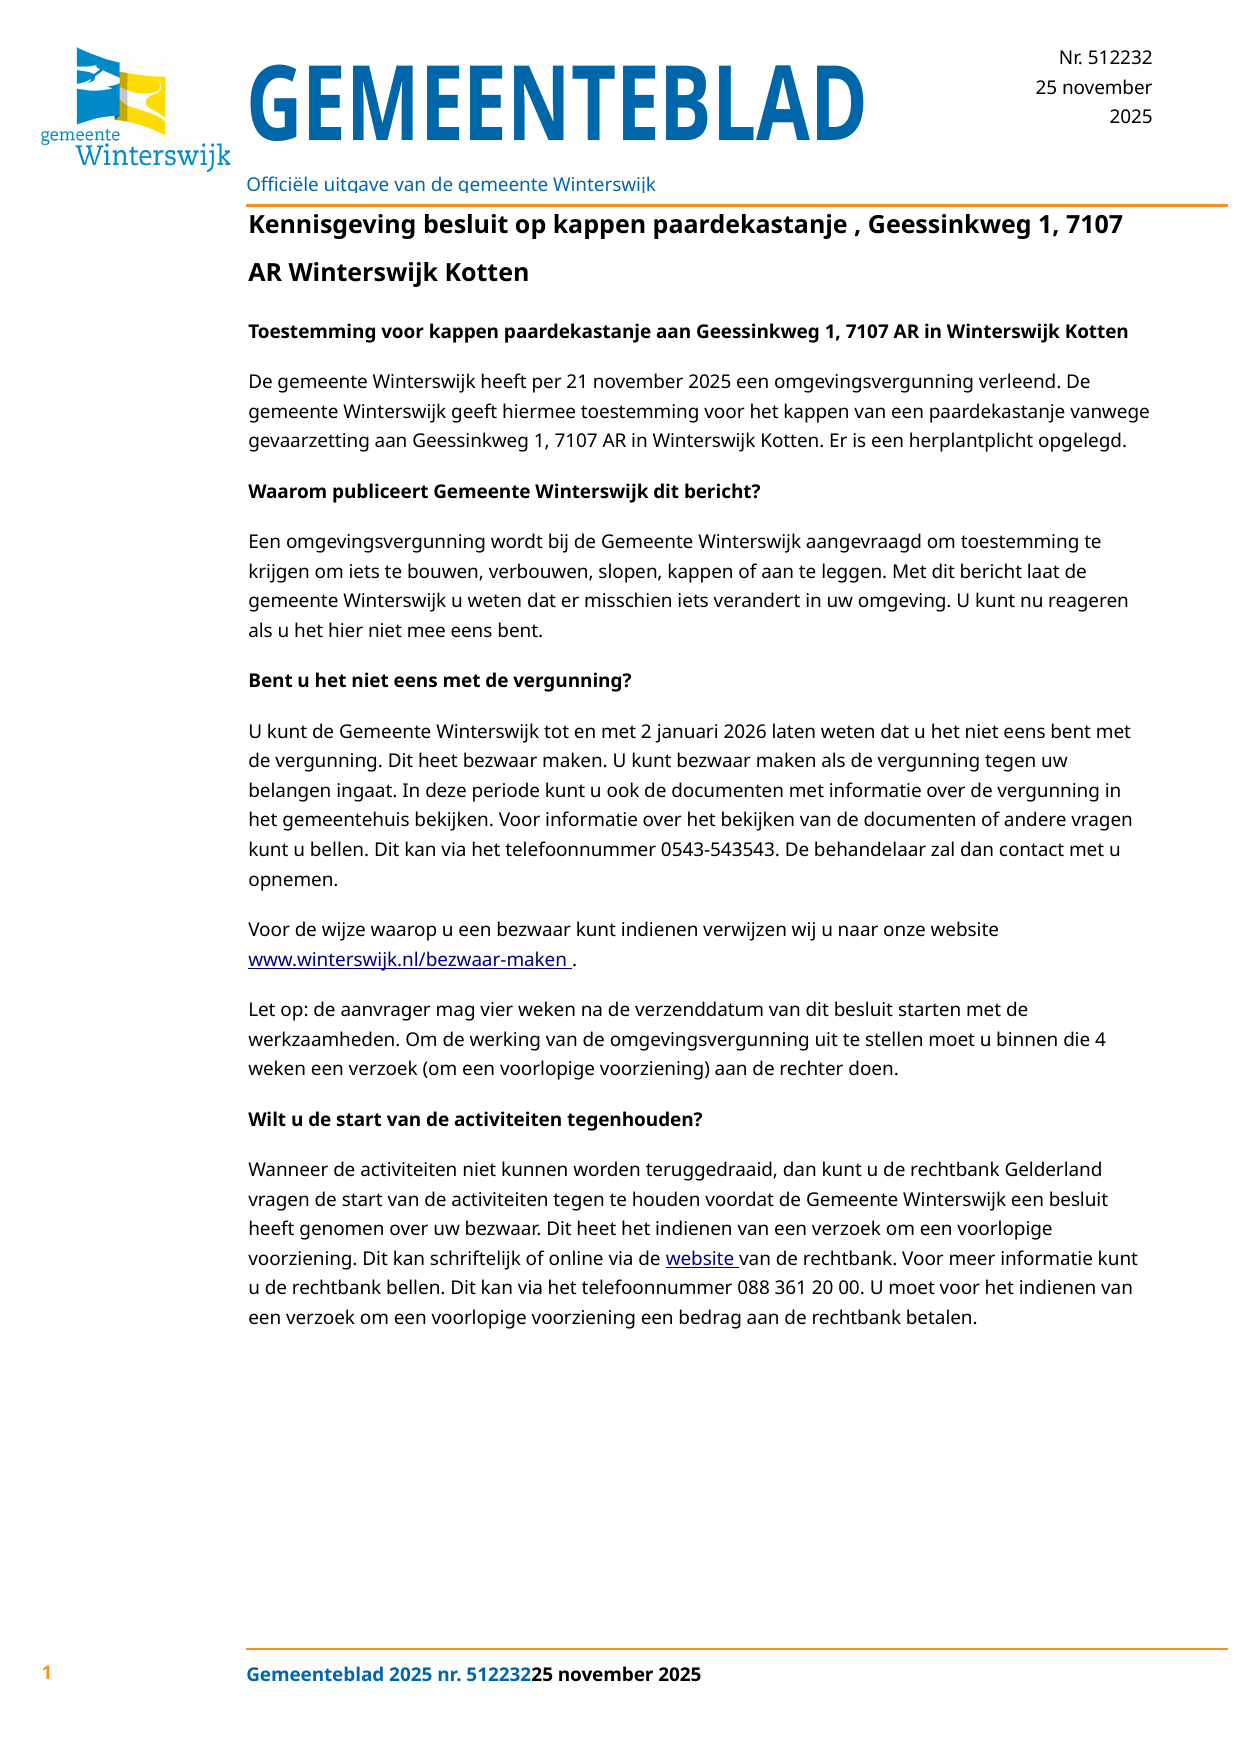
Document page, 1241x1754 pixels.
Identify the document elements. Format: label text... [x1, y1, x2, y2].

picture [225, 153, 231, 162]
text Bent u het niet eens met de vergunning? [248, 667, 1152, 693]
text Let op: de aanvrager mag vier weken na de verzenddatum van dit besluit starten met de werkzaamheden. Om de werking van de omgevingsvergunning uit te stellen moet u binnen die 4 weken een verzoek (om een voorlopige voorziening) aan de rechter doen. [248, 996, 1152, 1081]
text Wilt u de start van de activiteiten tegenhouden? [248, 1106, 1152, 1132]
text De gemeente Winterswijk heeft per 21 november 2025 een omgevingsvergunning verleend. De gemeente Winterswijk geeft hiermee toestemming voor het kappen van een paardekastanje vanwege gevaarzetting aan Geessinkweg 1, 7107 AR in Winterswijk Kotten. Er is een herplantplicht opgelegd. [248, 368, 1152, 453]
text Wanneer de activiteiten niet kunnen worden teruggedraaid, dan kunt u de rechtbank Gelderland vragen de start van de activiteiten tegen te houden voordat de Gemeente Winterswijk een besluit heeft genomen over uw bezwaar. Dit heet het indienen van een verzoek om een voorlopige voorziening. Dit kan schriftelijk of online via de website van de rechtbank. Voor meer informatie kunt u de rechtbank bellen. Dit kan via het telefoonnummer 088 361 20 00. U moet voor het indienen van een verzoek om een voorlopige voorziening een bedrag aan de rechtbank betalen. [248, 1156, 1152, 1330]
text Toestemming voor kappen paardekastanje aan Geessinkweg 1, 7107 AR in Winterswijk Kotten [248, 318, 1152, 344]
text U kunt de Gemeente Winterswijk tot en met 2 januari 2026 laten weten dat u het niet eens bent met de vergunning. Dit heet bezwaar maken. U kunt bezwaar maken als de vergunning tegen uw belangen ingaat. In deze periode kunt u ook de documenten met informatie over de vergunning in het gemeentehuis bekijken. Voor informatie over het bekijken van de documenten of andere vragen kunt u bellen. Dit kan via het telefoonnummer 0543-543543. De behandelaar zal dan contact met u opnemen. [248, 718, 1152, 892]
text Waarom publiceert Gemeente Winterswijk dit bericht? [248, 478, 1152, 504]
text Kennisgeving besluit op kappen paardekastanje , Geessinkweg 1, 7107 AR Winterswijk Kotten [248, 207, 1152, 288]
text Voor de wijze waarop u een bezwaar kunt indienen verwijzen wij u naar onze website www.winterswijk.nl/bezwaar-maken . [248, 916, 1152, 972]
picture [41, 47, 231, 172]
text Een omgevingsvergunning wordt bij de Gemeente Winterswijk aangevraagd om toestemming te krijgen om iets te bouwen, verbouwen, slopen, kappen of aan te leggen. Met dit bericht laat de gemeente Winterswijk u weten dat er misschien iets verandert in uw omgeving. U kunt nu reageren als u het hier niet mee eens bent. [248, 528, 1152, 643]
